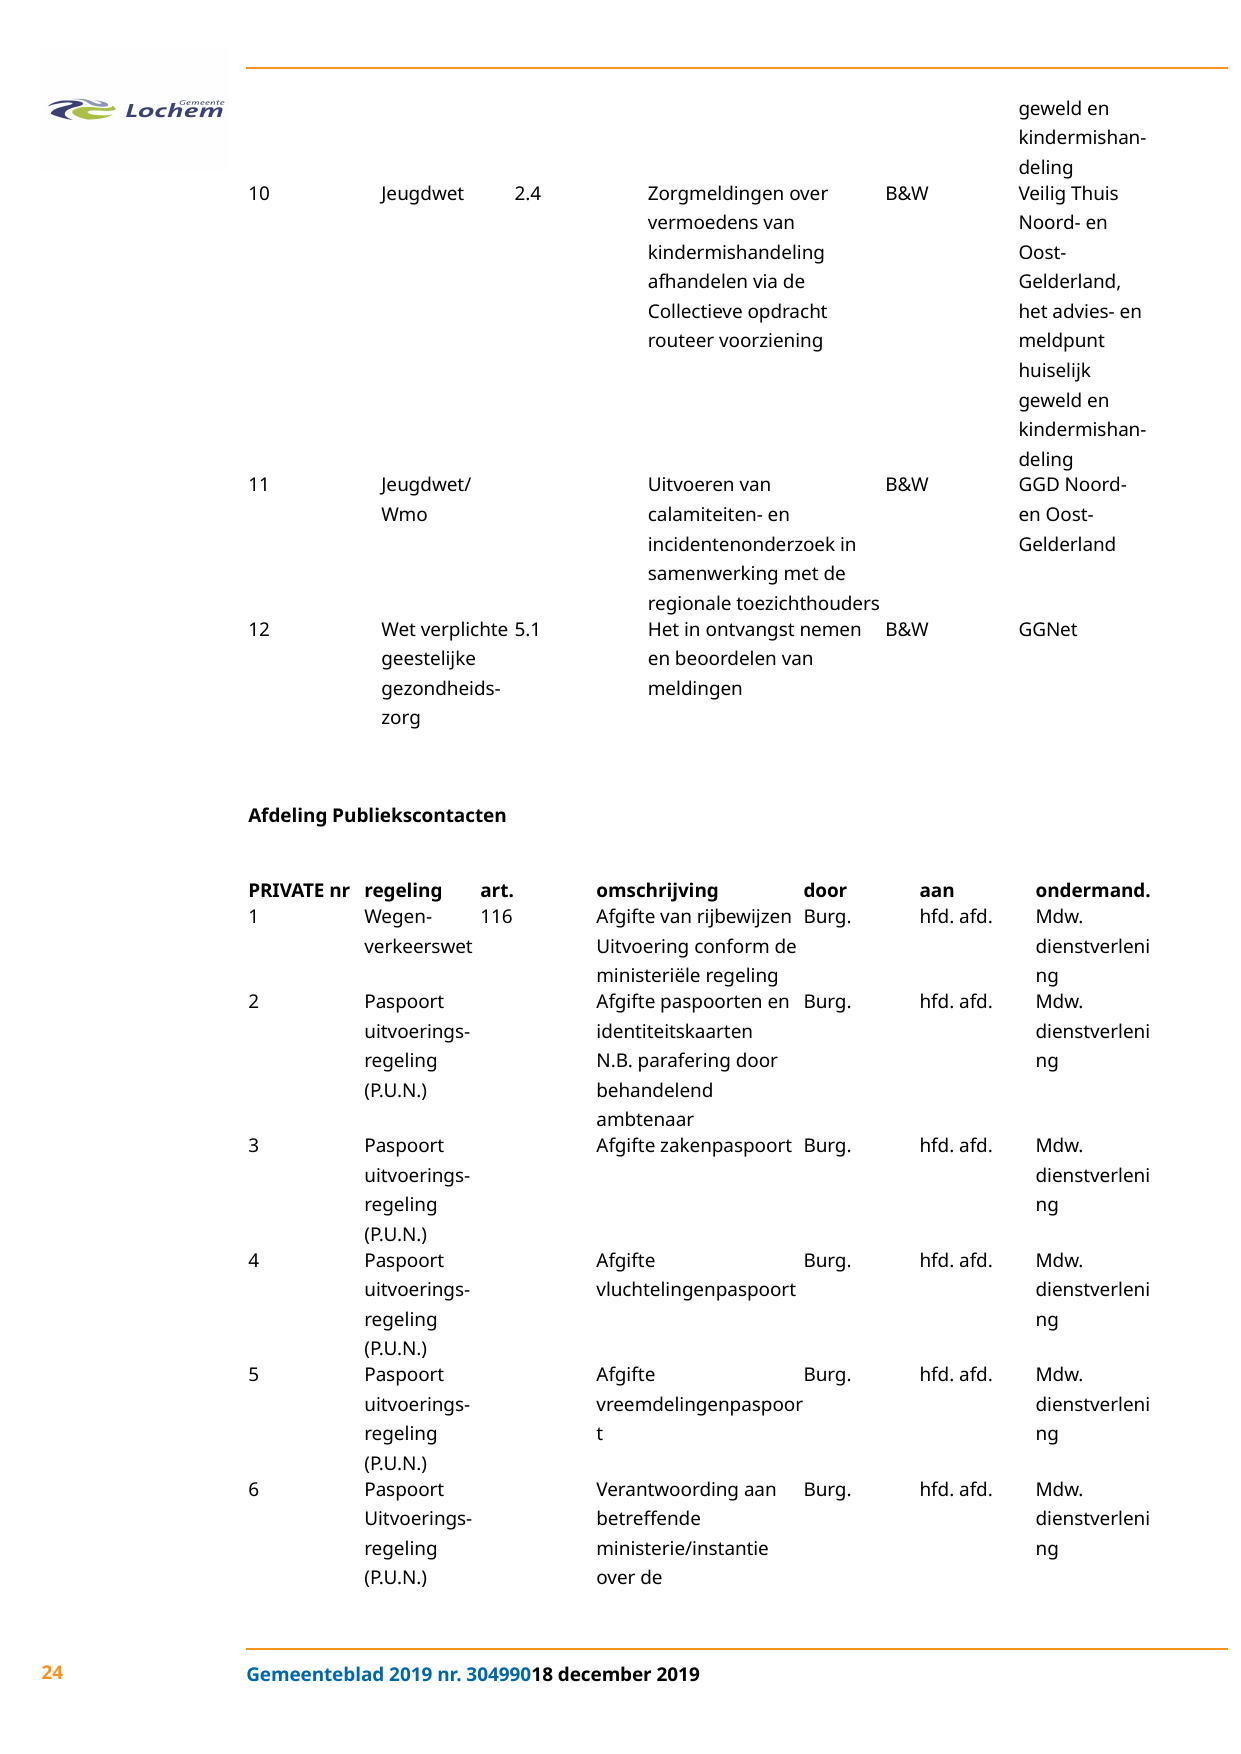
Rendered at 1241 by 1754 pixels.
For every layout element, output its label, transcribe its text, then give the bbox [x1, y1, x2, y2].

table_cell [648, 95, 885, 180]
table_cell Jeugdwet [381, 180, 514, 472]
table_cell [248, 95, 381, 180]
table_cell hfd. afd. [919, 1133, 1035, 1247]
table_cell hfd. afd. [919, 1361, 1035, 1476]
table_cell Mdw. dienstverlening [1035, 1361, 1152, 1476]
table_cell hfd. afd. [919, 1476, 1035, 1590]
table_cell [514, 472, 648, 616]
table_cell Jeugdwet/Wmo [381, 472, 514, 616]
table_header door [803, 878, 919, 903]
table_cell hfd. afd. [919, 1247, 1035, 1361]
table_cell [480, 1476, 596, 1590]
table_cell Paspoort uitvoerings-regeling (P.U.N.) [364, 1133, 480, 1247]
table_cell 12 [248, 616, 381, 730]
table_cell hfd. afd. [919, 904, 1035, 988]
table_cell Paspoort uitvoerings-regeling (P.U.N.) [364, 1361, 480, 1476]
table_cell 5.1 [514, 616, 648, 730]
table_cell 1 [248, 904, 364, 988]
table_cell Burg. [803, 988, 919, 1132]
table_cell [381, 95, 514, 180]
picture [41, 47, 231, 172]
table_cell Mdw. dienstverlening [1035, 1476, 1152, 1590]
table_cell Burg. [803, 1133, 919, 1247]
table_cell Uitvoeren van calamiteiten- en incidentenonderzoek in samenwerking met de regionale toezichthouders [648, 472, 885, 616]
table_cell geweld en kindermishan-deling [1018, 95, 1152, 180]
table_header art. [480, 878, 596, 903]
table_cell B&W [885, 472, 1018, 616]
table_cell 10 [248, 180, 381, 472]
table_cell Afgifte zakenpaspoort [596, 1133, 803, 1247]
table_cell Burg. [803, 1476, 919, 1590]
table_cell Veilig Thuis Noord- en Oost-Gelderland, het advies- en meldpunt huiselijk geweld en kindermishan-deling [1018, 180, 1152, 472]
table_cell Wegen-verkeerswet [364, 904, 480, 988]
table_cell GGD Noord- en Oost-Gelderland [1018, 472, 1152, 616]
table_header ondermand. [1035, 878, 1152, 903]
table_cell Afgifte vluchtelingenpaspoort [596, 1247, 803, 1361]
text Afdeling Publiekscontacten [248, 800, 1152, 828]
table_cell 2.4 [514, 180, 648, 472]
table_cell [480, 1361, 596, 1476]
table_header aan [919, 878, 1035, 903]
table_cell GGNet [1018, 616, 1152, 730]
table_cell Burg. [803, 904, 919, 988]
table_cell 11 [248, 472, 381, 616]
table_cell 116 [480, 904, 596, 988]
table_cell Verantwoording aan betreffende ministerie/instantie over de [596, 1476, 803, 1590]
table_cell Mdw. dienstverlening [1035, 1247, 1152, 1361]
table_cell [480, 988, 596, 1132]
table_cell Zorgmeldingen over vermoedens van kindermishandeling afhandelen via de Collectieve opdracht routeer voorziening [648, 180, 885, 472]
table_cell Afgifte paspoorten en identiteitskaarten N.B. parafering door behandelend ambtenaar [596, 988, 803, 1132]
table_cell Het in ontvangst nemen en beoordelen van meldingen [648, 616, 885, 730]
table_cell Afgifte vreemdelingenpaspoort [596, 1361, 803, 1476]
table_cell Burg. [803, 1247, 919, 1361]
table_cell Afgifte van rijbewijzen Uitvoering conform de ministeriële regeling [596, 904, 803, 988]
table_header regeling [364, 878, 480, 903]
table_cell 4 [248, 1247, 364, 1361]
table_cell B&W [885, 180, 1018, 472]
table_cell [480, 1133, 596, 1247]
table_cell Wet verplichte geestelijke gezondheids-zorg [381, 616, 514, 730]
table_cell Mdw. dienstverlening [1035, 904, 1152, 988]
table_cell Burg. [803, 1361, 919, 1476]
table_cell [514, 95, 648, 180]
table_cell Mdw. dienstverlening [1035, 988, 1152, 1132]
table_header omschrijving [596, 878, 803, 903]
table_cell [885, 95, 1018, 180]
table_cell Mdw. dienstverlening [1035, 1133, 1152, 1247]
table_cell 2 [248, 988, 364, 1132]
table_header PRIVATE nr [248, 878, 364, 903]
table_cell Paspoort Uitvoerings-regeling (P.U.N.) [364, 1476, 480, 1590]
table_cell B&W [885, 616, 1018, 730]
table_cell 3 [248, 1133, 364, 1247]
table_cell 6 [248, 1476, 364, 1590]
table_cell Paspoort uitvoerings-regeling (P.U.N.) [364, 1247, 480, 1361]
table_cell [480, 1247, 596, 1361]
table_cell hfd. afd. [919, 988, 1035, 1132]
table_cell Paspoort uitvoerings-regeling (P.U.N.) [364, 988, 480, 1132]
table_cell 5 [248, 1361, 364, 1476]
